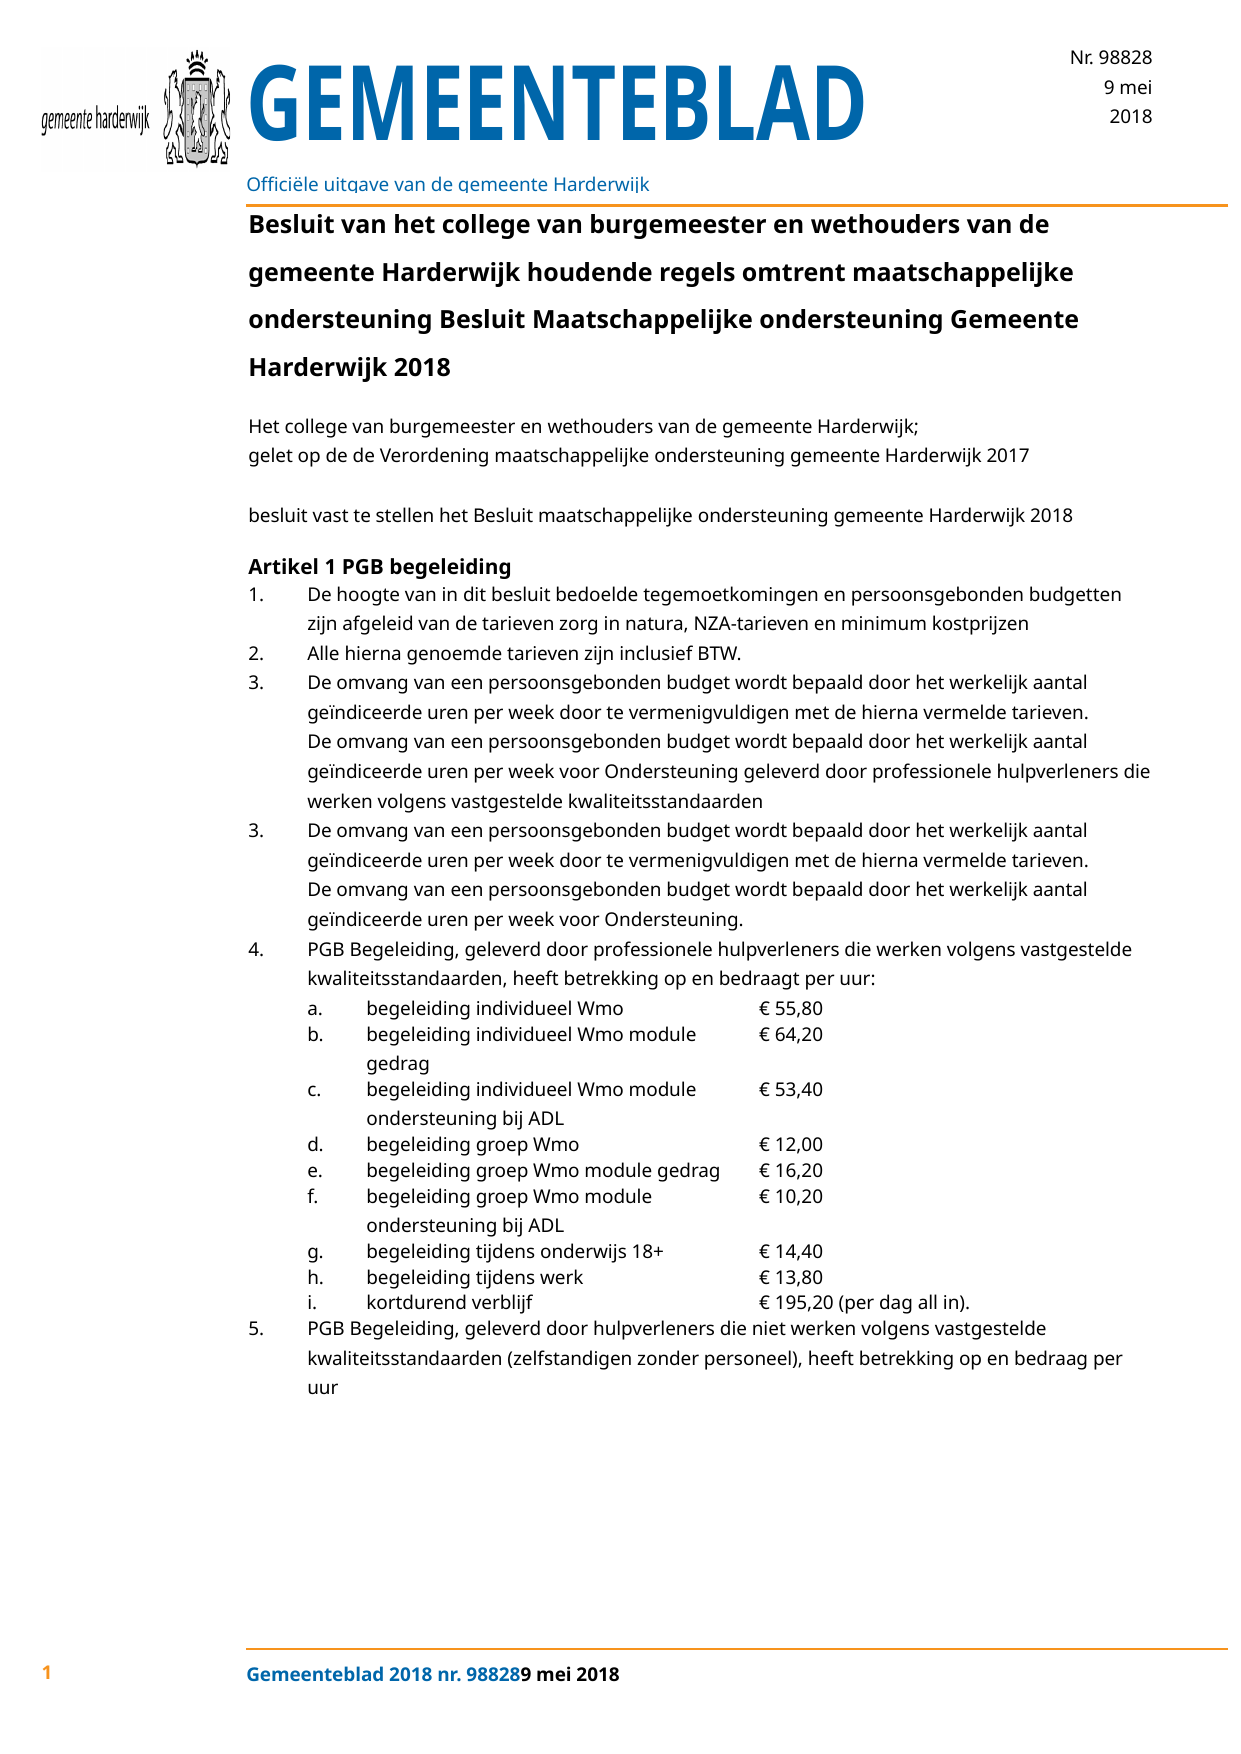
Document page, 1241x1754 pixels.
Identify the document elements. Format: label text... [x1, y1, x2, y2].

table_cell begeleiding tijdens onderwijs 18+ [307, 1238, 759, 1264]
table_cell begeleiding individueel Wmo module gedrag [307, 1021, 759, 1076]
picture [41, 47, 231, 172]
text gelet op de de Verordening maatschappelijke ondersteuning gemeente Harderwijk 2017 [248, 443, 1152, 468]
table_cell begeleiding groep Wmo [307, 1131, 759, 1157]
table_cell € 12,00 [759, 1131, 1211, 1157]
table_cell begeleiding groep Wmo module gedrag [307, 1157, 759, 1183]
table_cell € 14,40 [759, 1238, 1211, 1264]
table_header € 55,80 [759, 995, 1211, 1021]
text Artikel 1 PGB begeleiding [248, 552, 1152, 581]
list De omvang van een persoonsgebonden budget wordt bepaald door het werkelijk aantal geïndiceerde uren per week voor Ondersteuning geleverd door professionele hulpverleners die werken volgens vastgestelde kwaliteitsstandaarden [248, 729, 1152, 813]
list De omvang van een persoonsgebonden budget wordt bepaald door het werkelijk aantal geïndiceerde uren per week door te vermenigvuldigen met de hierna vermelde tarieven. [248, 669, 1152, 725]
table_cell € 10,20 [759, 1183, 1211, 1238]
table_cell begeleiding tijdens werk [307, 1264, 759, 1289]
text Het college van burgemeester en wethouders van de gemeente Harderwijk; [248, 413, 1152, 439]
list De omvang van een persoonsgebonden budget wordt bepaald door het werkelijk aantal geïndiceerde uren per week voor Ondersteuning. [248, 877, 1152, 932]
table_cell € 13,80 [759, 1264, 1211, 1289]
table_cell € 64,20 [759, 1021, 1211, 1076]
text besluit vast te stellen het Besluit maatschappelijke ondersteuning gemeente Harderwijk 2018 [248, 502, 1152, 528]
list PGB Begeleiding, geleverd door hulpverleners die niet werken volgens vastgestelde kwaliteitsstandaarden (zelfstandigen zonder personeel), heeft betrekking op en bedraag per uur [248, 1315, 1152, 1400]
table_cell begeleiding groep Wmo module ondersteuning bij ADL [307, 1183, 759, 1238]
table_cell € 53,40 [759, 1076, 1211, 1131]
table_header begeleiding individueel Wmo [307, 995, 759, 1021]
list PGB Begeleiding, geleverd door professionele hulpverleners die werken volgens vastgestelde kwaliteitsstandaarden, heeft betrekking op en bedraagt per uur: [248, 936, 1152, 991]
table_cell € 16,20 [759, 1157, 1211, 1183]
list De hoogte van in dit besluit bedoelde tegemoetkomingen en persoonsgebonden budgetten zijn afgeleid van de tarieven zorg in natura, NZA-tarieven en minimum kostprijzen [248, 581, 1152, 636]
table_cell kortdurend verblijf [307, 1290, 759, 1315]
text Besluit van het college van burgemeester en wethouders van de gemeente Harderwijk houdende regels omtrent maatschappelijke ondersteuning Besluit Maatschappelijke ondersteuning Gemeente Harderwijk 2018 [248, 207, 1152, 384]
table_cell € 195,20 (per dag all in). [759, 1290, 1211, 1315]
table_cell begeleiding individueel Wmo module ondersteuning bij ADL [307, 1076, 759, 1131]
list Alle hierna genoemde tarieven zijn inclusief BTW. [248, 640, 1152, 666]
list De omvang van een persoonsgebonden budget wordt bepaald door het werkelijk aantal geïndiceerde uren per week door te vermenigvuldigen met de hierna vermelde tarieven. [248, 817, 1152, 873]
